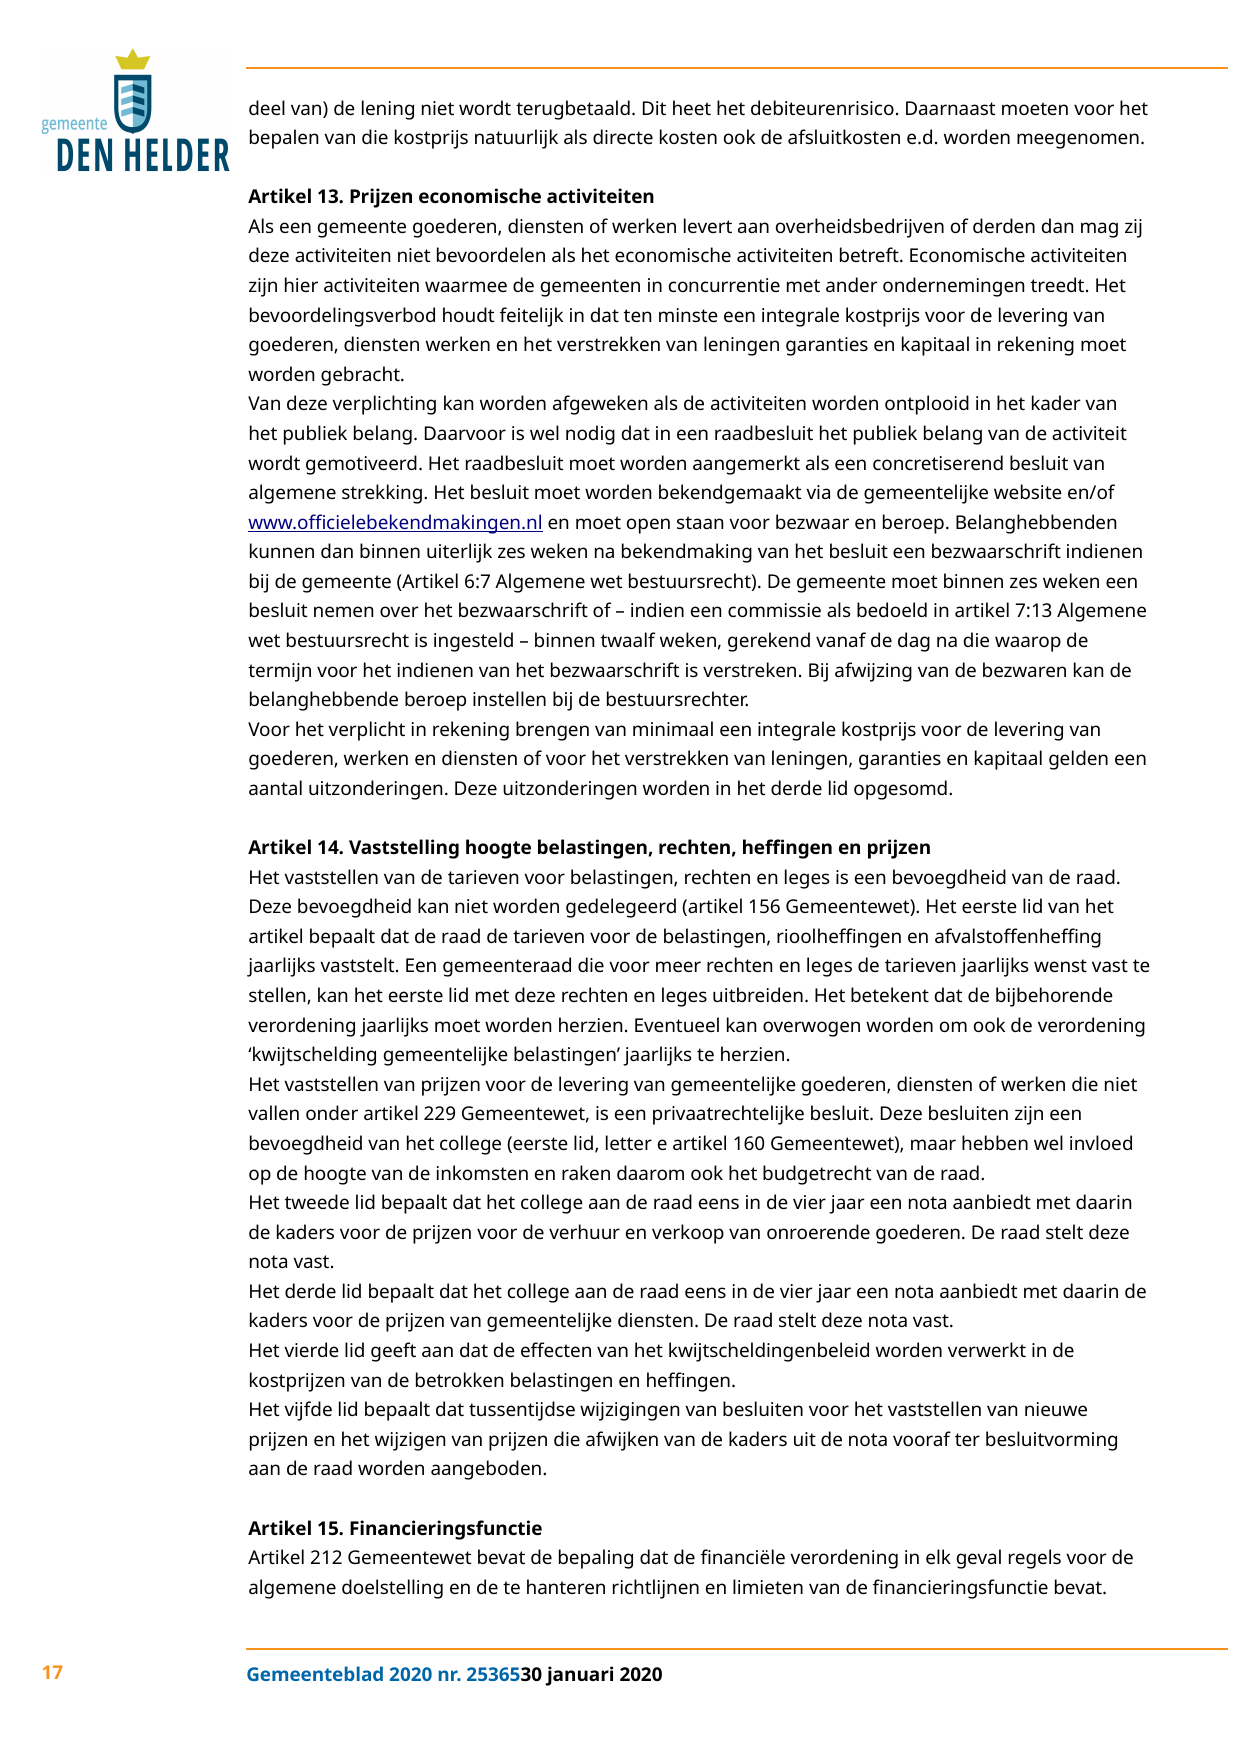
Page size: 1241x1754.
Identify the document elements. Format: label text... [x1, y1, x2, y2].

text Het vaststellen van prijzen voor de levering van gemeentelijke goederen, diensten of werken die niet vallen onder artikel 229 Gemeentewet, is een privaatrechtelijke besluit. Deze besluiten zijn een bevoegdheid van het college (eerste lid, letter e artikel 160 Gemeentewet), maar hebben wel invloed op de hoogte van de inkomsten en raken daarom ook het budgetrecht van de raad. [248, 1071, 1152, 1186]
text Artikel 212 Gemeentewet bevat de bepaling dat de financiële verordening in elk geval regels voor de algemene doelstelling en de te hanteren richtlijnen en limieten van de financieringsfunctie bevat. [248, 1544, 1152, 1600]
text Het vaststellen van de tarieven voor belastingen, rechten en leges is een bevoegdheid van de raad. Deze bevoegdheid kan niet worden gedelegeerd (artikel 156 Gemeentewet). Het eerste lid van het artikel bepaalt dat de raad de tarieven voor de belastingen, rioolheffingen en afvalstoffenheffing jaarlijks vaststelt. Een gemeenteraad die voor meer rechten en leges de tarieven jaarlijks wenst vast te stellen, kan het eerste lid met deze rechten en leges uitbreiden. Het betekent dat de bijbehorende verordening jaarlijks moet worden herzien. Eventueel kan overwogen worden om ook de verordening ‘kwijtschelding gemeentelijke belastingen’ jaarlijks te herzien. [248, 864, 1152, 1067]
picture [182, 144, 187, 165]
picture [100, 154, 106, 172]
text deel van) de lening niet wordt terugbetaald. Dit heet het debiteurenrisico. Daarnaast moeten voor het bepalen van die kostprijs natuurlijk als directe kosten ook de afsluitkosten e.d. worden meegenomen. [248, 95, 1152, 150]
picture [130, 157, 135, 172]
text Het tweede lid bepaalt dat het college aan de raad eens in de vier jaar een nota aanbiedt met daarin de kaders voor de prijzen voor de verhuur en verkoop van onroerende goederen. De raad stelt deze nota vast. [248, 1189, 1152, 1274]
text Het vierde lid geeft aan dat de effecten van het kwijtscheldingenbeleid worden verwerkt in de kostprijzen van de betrokken belastingen en heffingen. [248, 1337, 1152, 1393]
text Het vijfde lid bepaalt dat tussentijdse wijzigingen van besluiten voor het vaststellen van nieuwe prijzen en het wijzigen van prijzen die afwijken van de kaders uit de nota vooraf ter besluitvorming aan de raad worden aangeboden. [248, 1396, 1152, 1481]
text Artikel 13. Prijzen economische activiteiten [248, 183, 1152, 209]
picture [220, 160, 224, 172]
text Voor het verplicht in rekening brengen van minimaal een integrale kostprijs voor de levering van goederen, werken en diensten of voor het verstrekken van leningen, garanties en kapitaal gelden een aantal uitzonderingen. Deze uitzonderingen worden in het derde lid opgesomd. [248, 716, 1152, 801]
text Als een gemeente goederen, diensten of werken levert aan overheidsbedrijven of derden dan mag zij deze activiteiten niet bevoordelen als het economische activiteiten betreft. Economische activiteiten zijn hier activiteiten waarmee de gemeenten in concurrentie met ander ondernemingen treedt. Het bevoordelingsverbod houdt feitelijk in dat ten minste een integrale kostprijs voor de levering van goederen, diensten werken en het verstrekken van leningen garanties en kapitaal in rekening moet worden gebracht. [248, 213, 1152, 387]
picture [41, 47, 231, 172]
picture [63, 144, 68, 165]
text Van deze verplichting kan worden afgeweken als de activiteiten worden ontplooid in het kader van het publiek belang. Daarvoor is wel nodig dat in een raadbesluit het publiek belang van de activiteit wordt gemotiveerd. Het raadbesluit moet worden aangemerkt als een concretiserend besluit van algemene strekking. Het besluit moet worden bekendgemaakt via de gemeentelijke website en/of www.officielebekendmakingen.nl en moet open staan voor bezwaar en beroep. Belanghebbenden kunnen dan binnen uiterlijk zes weken na bekendmaking van het besluit een bezwaarschrift indienen bij de gemeente (Artikel 6:7 Algemene wet bestuursrecht). De gemeente moet binnen zes weken een besluit nemen over het bezwaarschrift of – indien een commissie als bedoeld in artikel 7:13 Algemene wet bestuursrecht is ingesteld – binnen twaalf weken, gerekend vanaf de dag na die waarop de termijn voor het indienen van het bezwaarschrift is verstreken. Bij afwijzing van de bezwaren kan de belanghebbende beroep instellen bij de bestuursrechter. [248, 391, 1152, 712]
text Artikel 14. Vaststelling hoogte belastingen, rechten, heffingen en prijzen [248, 834, 1152, 860]
text Het derde lid bepaalt dat het college aan de raad eens in de vier jaar een nota aanbiedt met daarin de kaders voor de prijzen van gemeentelijke diensten. De raad stelt deze nota vast. [248, 1278, 1152, 1333]
text Artikel 15. Financieringsfunctie [248, 1515, 1152, 1541]
